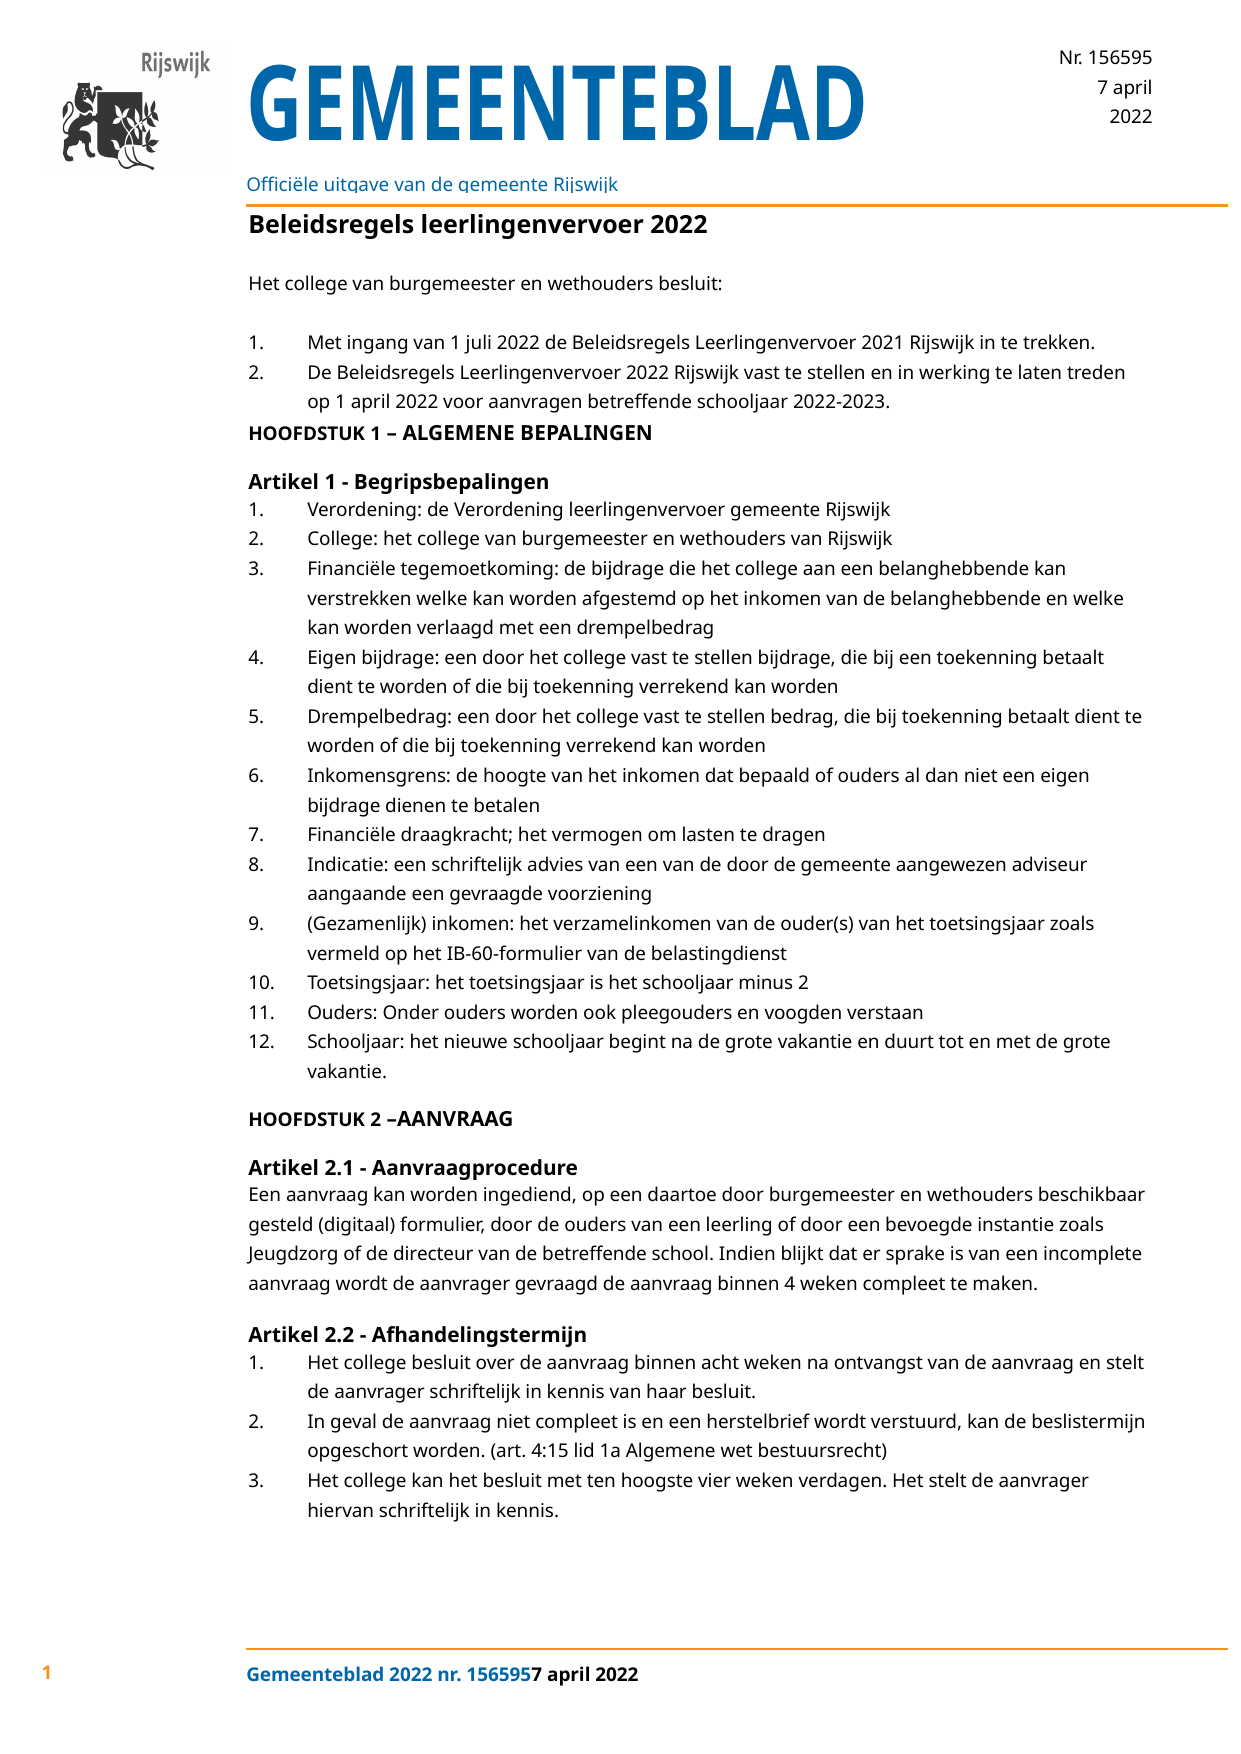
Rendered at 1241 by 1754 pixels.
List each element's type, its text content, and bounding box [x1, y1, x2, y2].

text HOOFDSTUK 2 –AANVRAAG [248, 1104, 1152, 1132]
list Schooljaar: het nieuwe schooljaar begint na de grote vakantie en duurt tot en met de grote vakantie. [248, 1028, 1152, 1084]
list Toetsingsjaar: het toetsingsjaar is het schooljaar minus 2 [248, 969, 1152, 995]
text HOOFDSTUK 1 – ALGEMENE BEPALINGEN [248, 418, 1152, 447]
list Drempelbedrag: een door het college vast te stellen bedrag, die bij toekenning betaalt dient te worden of die bij toekenning verrekend kan worden [248, 703, 1152, 758]
picture [41, 47, 231, 172]
list Verordening: de Verordening leerlingenvervoer gemeente Rijswijk [248, 496, 1152, 522]
list De Beleidsregels Leerlingenvervoer 2022 Rijswijk vast te stellen en in werking te laten treden op 1 april 2022 voor aanvragen betreffende schooljaar 2022-2023. [248, 359, 1152, 414]
list Inkomensgrens: de hoogte van het inkomen dat bepaald of ouders al dan niet een eigen bijdrage dienen te betalen [248, 762, 1152, 817]
list Eigen bijdrage: een door het college vast te stellen bijdrage, die bij een toekenning betaalt dient te worden of die bij toekenning verrekend kan worden [248, 644, 1152, 699]
text Beleidsregels leerlingenvervoer 2022 [248, 207, 1152, 241]
list Ouders: Onder ouders worden ook pleegouders en voogden verstaan [248, 999, 1152, 1024]
list Het college kan het besluit met ten hoogste vier weken verdagen. Het stelt de aanvrager hiervan schriftelijk in kennis. [248, 1467, 1152, 1523]
list Financiële tegemoetkoming: de bijdrage die het college aan een belanghebbende kan verstrekken welke kan worden afgestemd op het inkomen van de belanghebbende en welke kan worden verlaagd met een drempelbedrag [248, 555, 1152, 640]
text Artikel 1 - Begripsbepalingen [248, 467, 1152, 496]
text Artikel 2.1 - Aanvraagprocedure [248, 1153, 1152, 1181]
text Een aanvraag kan worden ingediend, op een daartoe door burgemeester en wethouders beschikbaar gesteld (digitaal) formulier, door de ouders van een leerling of door een bevoegde instantie zoals Jeugdzorg of de directeur van de betreffende school. Indien blijkt dat er sprake is van een incomplete aanvraag wordt de aanvrager gevraagd de aanvraag binnen 4 weken compleet te maken. [248, 1181, 1152, 1296]
list (Gezamenlijk) inkomen: het verzamelinkomen van de ouder(s) van het toetsingsjaar zoals vermeld op het IB-60-formulier van de belastingdienst [248, 910, 1152, 965]
text Het college van burgemeester en wethouders besluit: [248, 270, 1152, 296]
list College: het college van burgemeester en wethouders van Rijswijk [248, 526, 1152, 551]
list Het college besluit over de aanvraag binnen acht weken na ontvangst van de aanvraag en stelt de aanvrager schriftelijk in kennis van haar besluit. [248, 1349, 1152, 1404]
list Financiële draagkracht; het vermogen om lasten te dragen [248, 821, 1152, 847]
list Met ingang van 1 juli 2022 de Beleidsregels Leerlingenvervoer 2021 Rijswijk in te trekken. [248, 329, 1152, 355]
text Artikel 2.2 - Afhandelingstermijn [248, 1321, 1152, 1349]
list In geval de aanvraag niet compleet is en een herstelbrief wordt verstuurd, kan de beslistermijn opgeschort worden. (art. 4:15 lid 1a Algemene wet bestuursrecht) [248, 1408, 1152, 1463]
list Indicatie: een schriftelijk advies van een van de door de gemeente aangewezen adviseur aangaande een gevraagde voorziening [248, 851, 1152, 906]
